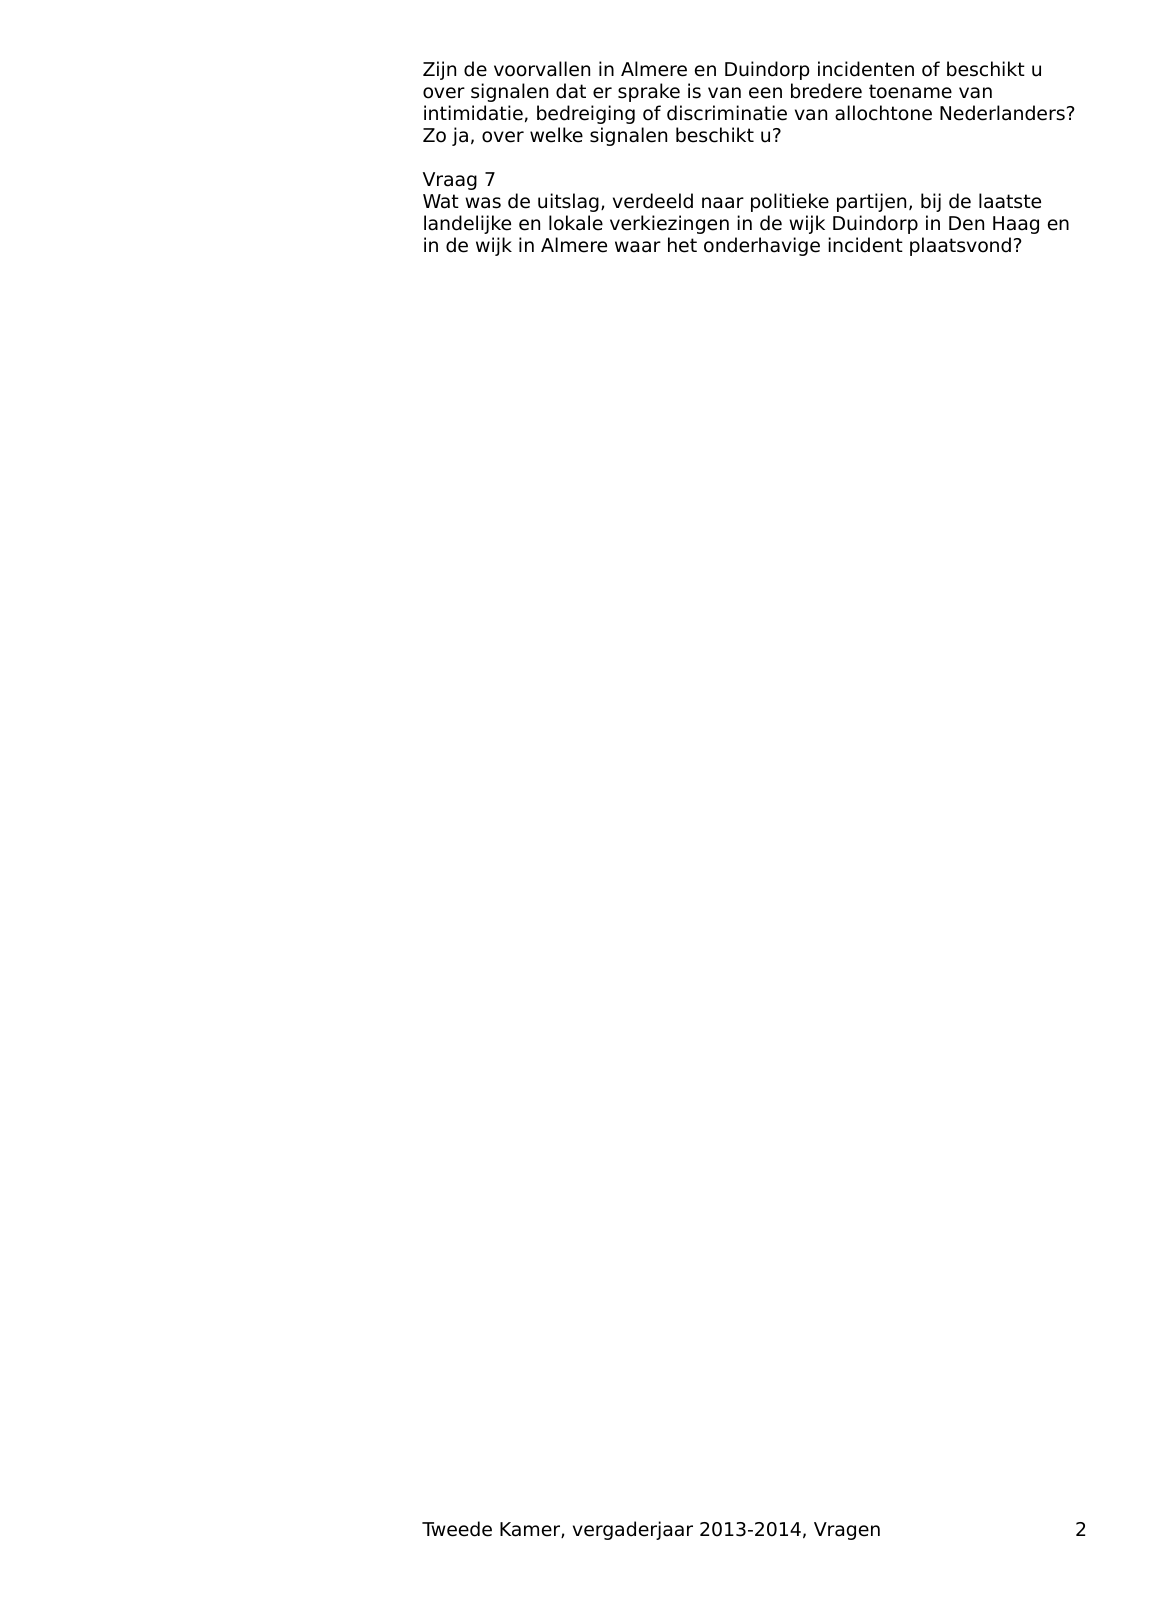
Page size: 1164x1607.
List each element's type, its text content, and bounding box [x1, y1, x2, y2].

text Zijn de voorvallen in Almere en Duindorp incidenten of beschikt u over signalen dat er sprake is van een bredere toename van intimidatie, bedreiging of discriminatie van allochtone Nederlanders? Zo ja, over welke signalen beschikt u? [422, 59, 1087, 147]
text Wat was de uitslag, verdeeld naar politieke partijen, bij de laatste landelijke en lokale verkiezingen in de wijk Duindorp in Den Haag en in de wijk in Almere waar het onderhavige incident plaatsvond? [422, 191, 1087, 257]
text Vraag 7 [422, 169, 1087, 191]
